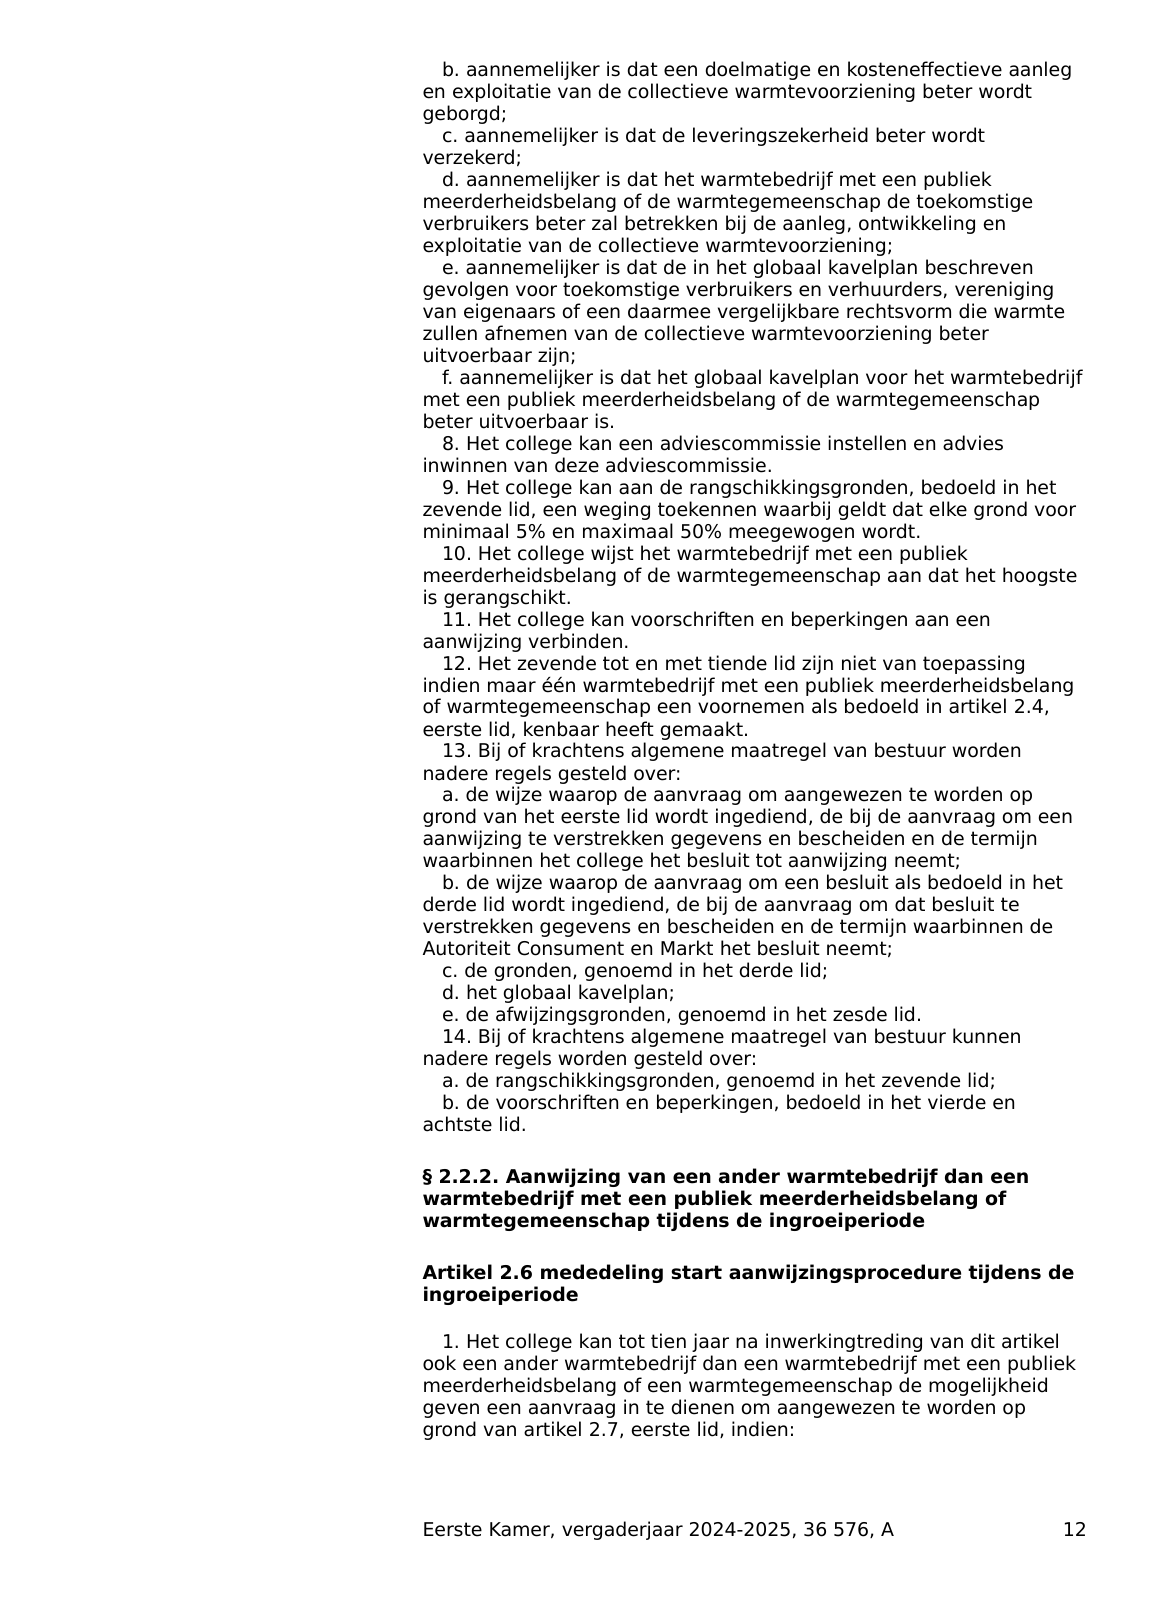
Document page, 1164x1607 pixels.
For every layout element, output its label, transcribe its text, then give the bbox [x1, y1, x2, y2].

text 12. Het zevende tot en met tiende lid zijn niet van toepassing indien maar één warmtebedrijf met een publiek meerderheidsbelang of warmtegemeenschap een voornemen als bedoeld in artikel 2.4, eerste lid, kenbaar heeft gemaakt. [422, 652, 1087, 740]
text d. het globaal kavelplan; [422, 982, 1087, 1004]
text f. aannemelijker is dat het globaal kavelplan voor het warmtebedrijf met een publiek meerderheidsbelang of de warmtegemeenschap beter uitvoerbaar is. [422, 367, 1087, 433]
text c. de gronden, genoemd in het derde lid; [422, 960, 1087, 982]
text 14. Bij of krachtens algemene maatregel van bestuur kunnen nadere regels worden gesteld over: [422, 1026, 1087, 1070]
text c. aannemelijker is dat de leveringszekerheid beter wordt verzekerd; [422, 125, 1087, 169]
text a. de rangschikkingsgronden, genoemd in het zevende lid; [422, 1070, 1087, 1092]
text b. de voorschriften en beperkingen, bedoeld in het vierde en achtste lid. [422, 1092, 1087, 1136]
text 1. Het college kan tot tien jaar na inwerkingtreding van dit artikel ook een ander warmtebedrijf dan een warmtebedrijf met een publiek meerderheidsbelang of een warmtegemeenschap de mogelijkheid geven een aanvraag in te dienen om aangewezen te worden op grond van artikel 2.7, eerste lid, indien: [422, 1331, 1087, 1441]
subtitle § 2.2.2. Aanwijzing van een ander warmtebedrijf dan een warmtebedrijf met een publiek meerderheidsbelang of warmtegemeenschap tijdens de ingroeiperiode [422, 1166, 1087, 1232]
text b. aannemelijker is dat een doelmatige en kosteneffectieve aanleg en exploitatie van de collectieve warmtevoorziening beter wordt geborgd; [422, 59, 1087, 125]
subtitle Artikel 2.6 mededeling start aanwijzingsprocedure tijdens de ingroeiperiode [422, 1262, 1087, 1306]
text d. aannemelijker is dat het warmtebedrijf met een publiek meerderheidsbelang of de warmtegemeenschap de toekomstige verbruikers beter zal betrekken bij de aanleg, ontwikkeling en exploitatie van de collectieve warmtevoorziening; [422, 169, 1087, 257]
text 11. Het college kan voorschriften en beperkingen aan een aanwijzing verbinden. [422, 608, 1087, 652]
text e. aannemelijker is dat de in het globaal kavelplan beschreven gevolgen voor toekomstige verbruikers en verhuurders, vereniging van eigenaars of een daarmee vergelijkbare rechtsvorm die warmte zullen afnemen van de collectieve warmtevoorziening beter uitvoerbaar zijn; [422, 257, 1087, 367]
text 9. Het college kan aan de rangschikkingsgronden, bedoeld in het zevende lid, een weging toekennen waarbij geldt dat elke grond voor minimaal 5% en maximaal 50% meegewogen wordt. [422, 477, 1087, 543]
text b. de wijze waarop de aanvraag om een besluit als bedoeld in het derde lid wordt ingediend, de bij de aanvraag om dat besluit te verstrekken gegevens en bescheiden en de termijn waarbinnen de Autoriteit Consument en Markt het besluit neemt; [422, 872, 1087, 960]
text 10. Het college wijst het warmtebedrijf met een publiek meerderheidsbelang of de warmtegemeenschap aan dat het hoogste is gerangschikt. [422, 543, 1087, 608]
text a. de wijze waarop de aanvraag om aangewezen te worden op grond van het eerste lid wordt ingediend, de bij de aanvraag om een aanwijzing te verstrekken gegevens en bescheiden en de termijn waarbinnen het college het besluit tot aanwijzing neemt; [422, 784, 1087, 872]
text e. de afwijzingsgronden, genoemd in het zesde lid. [422, 1004, 1087, 1026]
text 8. Het college kan een adviescommissie instellen en advies inwinnen van deze adviescommissie. [422, 433, 1087, 477]
text 13. Bij of krachtens algemene maatregel van bestuur worden nadere regels gesteld over: [422, 740, 1087, 784]
